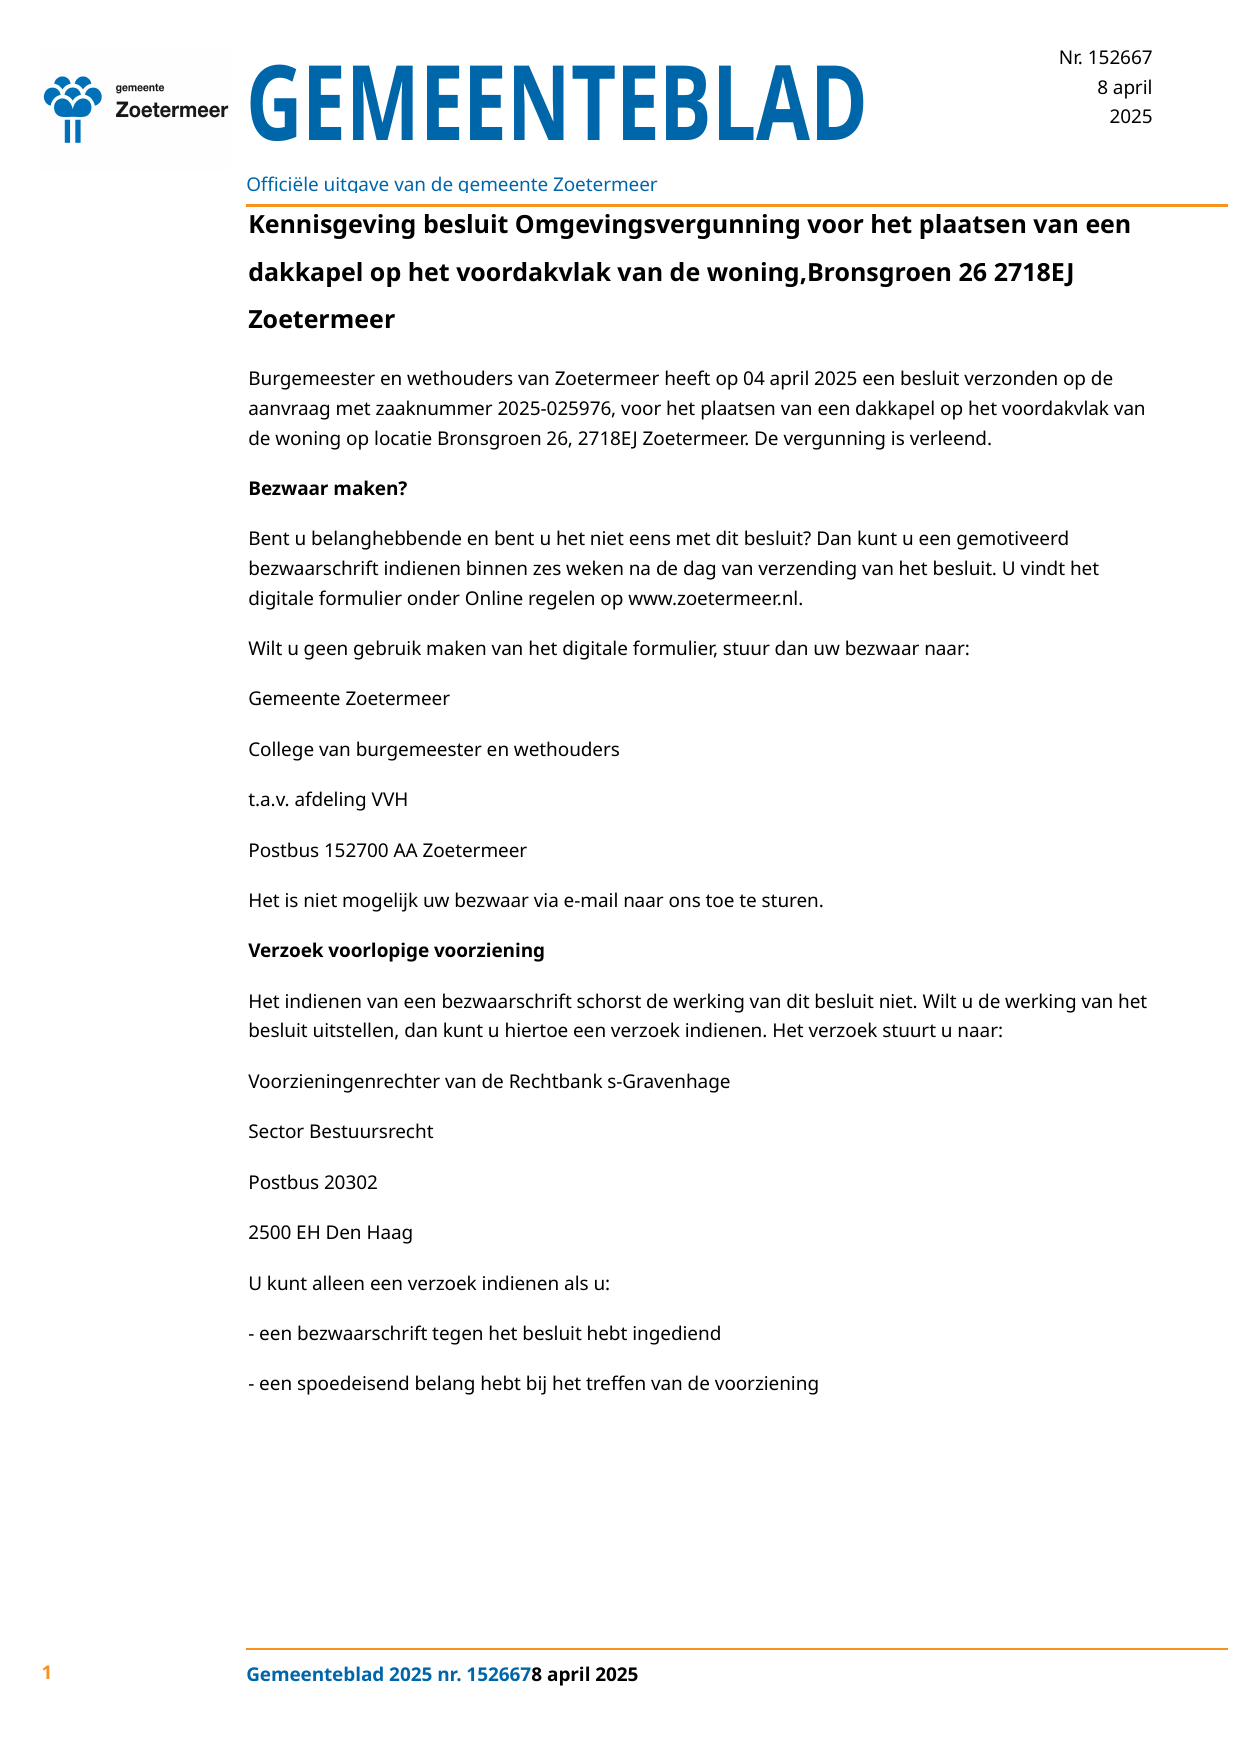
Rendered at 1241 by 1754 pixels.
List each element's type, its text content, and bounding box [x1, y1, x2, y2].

text Postbus 20302 [248, 1169, 1152, 1194]
text - een spoedeisend belang hebt bij het treffen van de voorziening [248, 1371, 1152, 1396]
text Voorzieningenrechter van de Rechtbank s-Gravenhage [248, 1068, 1152, 1094]
text Verzoek voorlopige voorziening [248, 938, 1152, 963]
text Kennisgeving besluit Omgevingsvergunning voor het plaatsen van een dakkapel op het voordakvlak van de woning,Bronsgroen 26 2718EJ Zoetermeer [248, 207, 1152, 336]
text Bezwaar maken? [248, 475, 1152, 501]
text Bent u belanghebbende en bent u het niet eens met dit besluit? Dan kunt u een gemotiveerd bezwaarschrift indienen binnen zes weken na de dag van verzending van het besluit. U vindt het digitale formulier onder Online regelen op www.zoetermeer.nl. [248, 526, 1152, 610]
text Postbus 152700 AA Zoetermeer [248, 837, 1152, 862]
text Gemeente Zoetermeer [248, 686, 1152, 711]
text U kunt alleen een verzoek indienen als u: [248, 1270, 1152, 1295]
text Het indienen van een bezwaarschrift schorst de werking van dit besluit niet. Wilt u de werking van het besluit uitstellen, dan kunt u hiertoe een verzoek indienen. Het verzoek stuurt u naar: [248, 988, 1152, 1043]
text Wilt u geen gebruik maken van het digitale formulier, stuur dan uw bezwaar naar: [248, 635, 1152, 661]
picture [41, 47, 231, 172]
text Sector Bestuursrecht [248, 1118, 1152, 1144]
text 2500 EH Den Haag [248, 1219, 1152, 1245]
text - een bezwaarschrift tegen het besluit hebt ingediend [248, 1320, 1152, 1346]
text College van burgemeester en wethouders [248, 736, 1152, 762]
text Burgemeester en wethouders van Zoetermeer heeft op 04 april 2025 een besluit verzonden op de aanvraag met zaaknummer 2025-025976, voor het plaatsen van een dakkapel op het voordakvlak van de woning op locatie Bronsgroen 26, 2718EJ Zoetermeer. De vergunning is verleend. [248, 366, 1152, 450]
text Het is niet mogelijk uw bezwaar via e-mail naar ons toe te sturen. [248, 887, 1152, 913]
text t.a.v. afdeling VVH [248, 786, 1152, 812]
